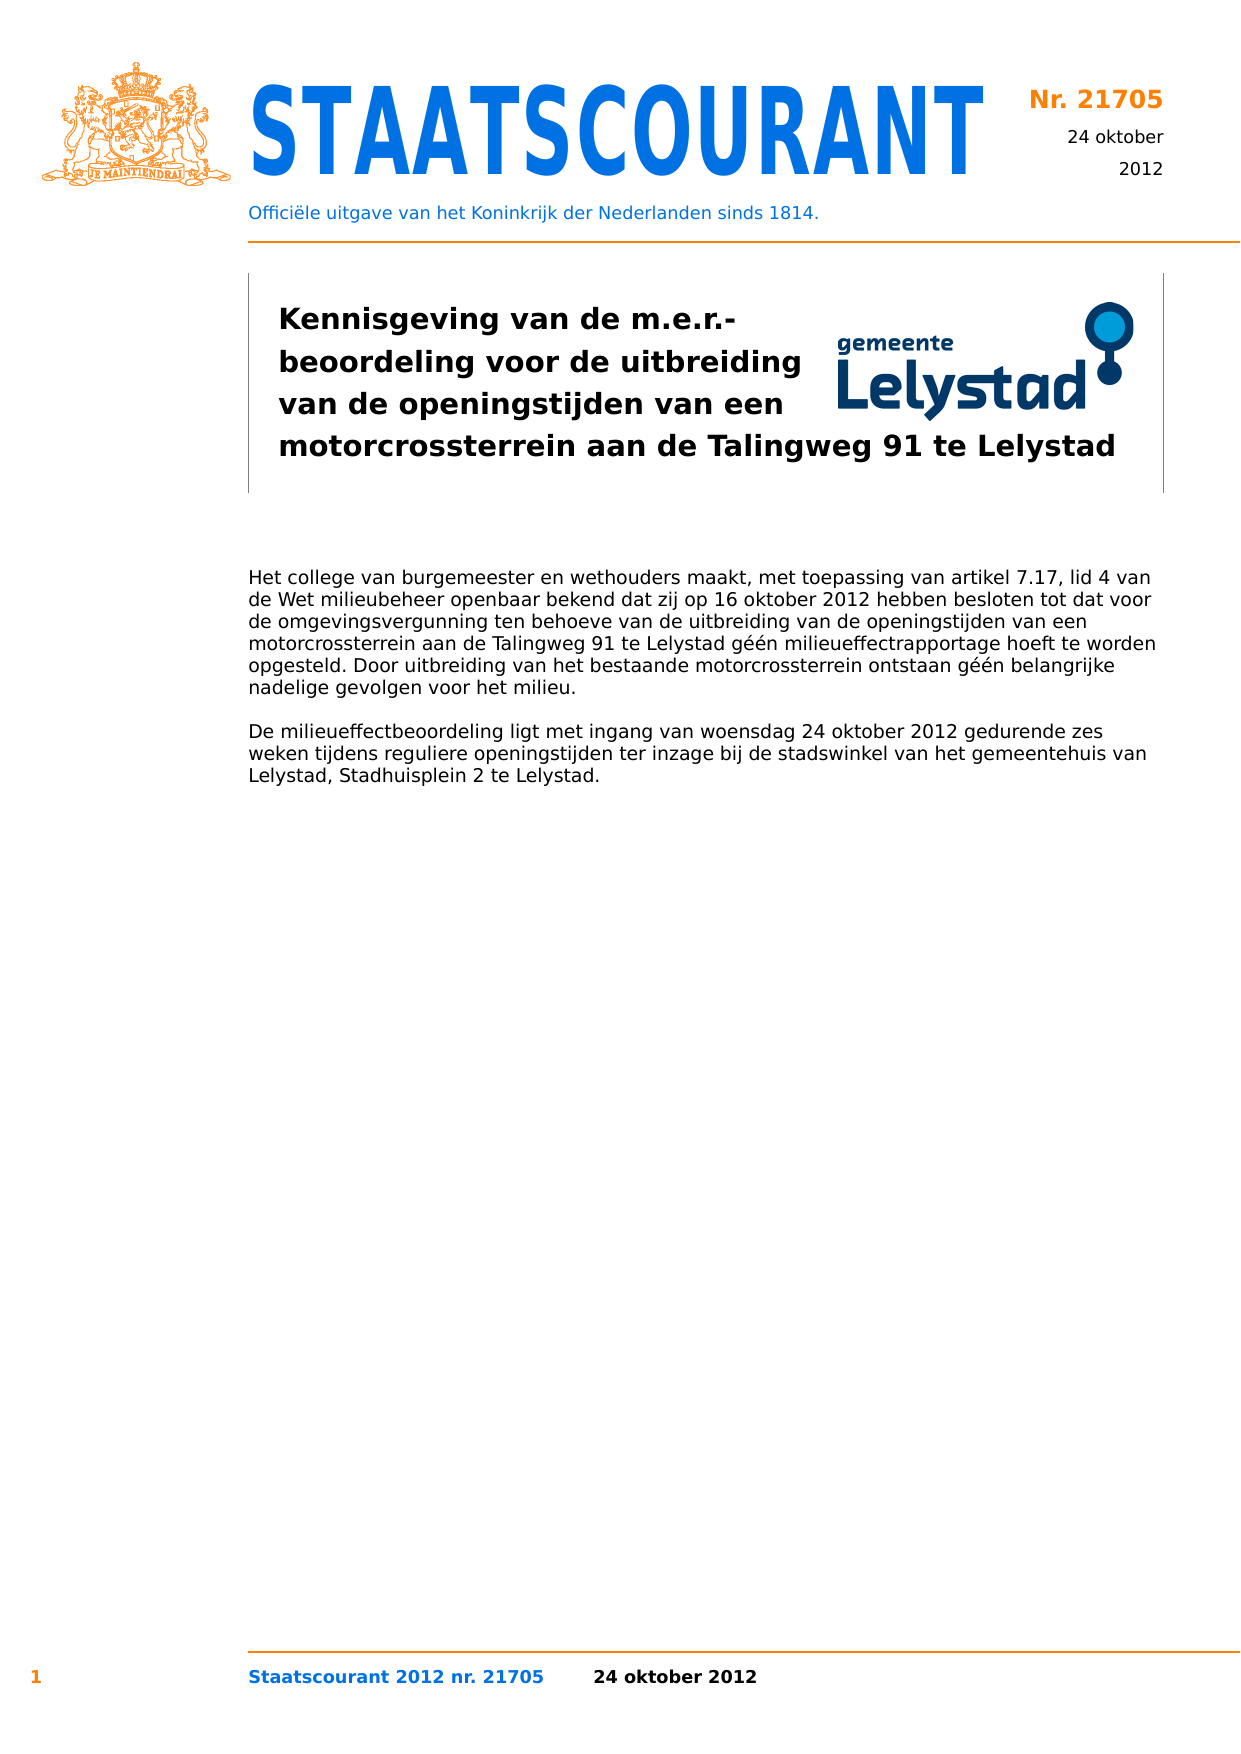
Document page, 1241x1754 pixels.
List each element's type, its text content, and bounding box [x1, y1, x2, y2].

subtitle Kennisgeving van de m.e.r.-beoordeling voor de uitbreiding van de openingstijden van een motorcrossterrein aan de Talingweg 91 te Lelystad [249, 273, 1163, 493]
table_cell 2012 [998, 153, 1240, 203]
table_header STAATSCOURANT [248, 62, 998, 203]
text De milieueffectbeoordeling ligt met ingang van woensdag 24 oktober 2012 gedurende zes weken tijdens reguliere openingstijden ter inzage bij de stadswinkel van het gemeentehuis van Lelystad, Stadhuisplein 2 te Lelystad. [248, 721, 1163, 787]
picture [838, 302, 1134, 421]
table_cell Officiële uitgave van het Koninkrijk der Nederlanden sinds 1814. [248, 203, 1240, 241]
text Het college van burgemeester en wethouders maakt, met toepassing van artikel 7.17, lid 4 van de Wet milieubeheer openbaar bekend dat zij op 16 oktober 2012 hebben besloten tot dat voor de omgevingsvergunning ten behoeve van de uitbreiding van de openingstijden van een motorcrossterrein aan de Talingweg 91 te Lelystad géén milieueffectrapportage hoeft te worden opgesteld. Door uitbreiding van het bestaande motorcrossterrein ontstaan géén belangrijke nadelige gevolgen voor het milieu. [248, 567, 1163, 699]
picture [41, 62, 231, 186]
table_header [25, 62, 248, 241]
table_cell 24 oktober [998, 121, 1240, 153]
table_header Nr. 21705 [998, 62, 1240, 121]
